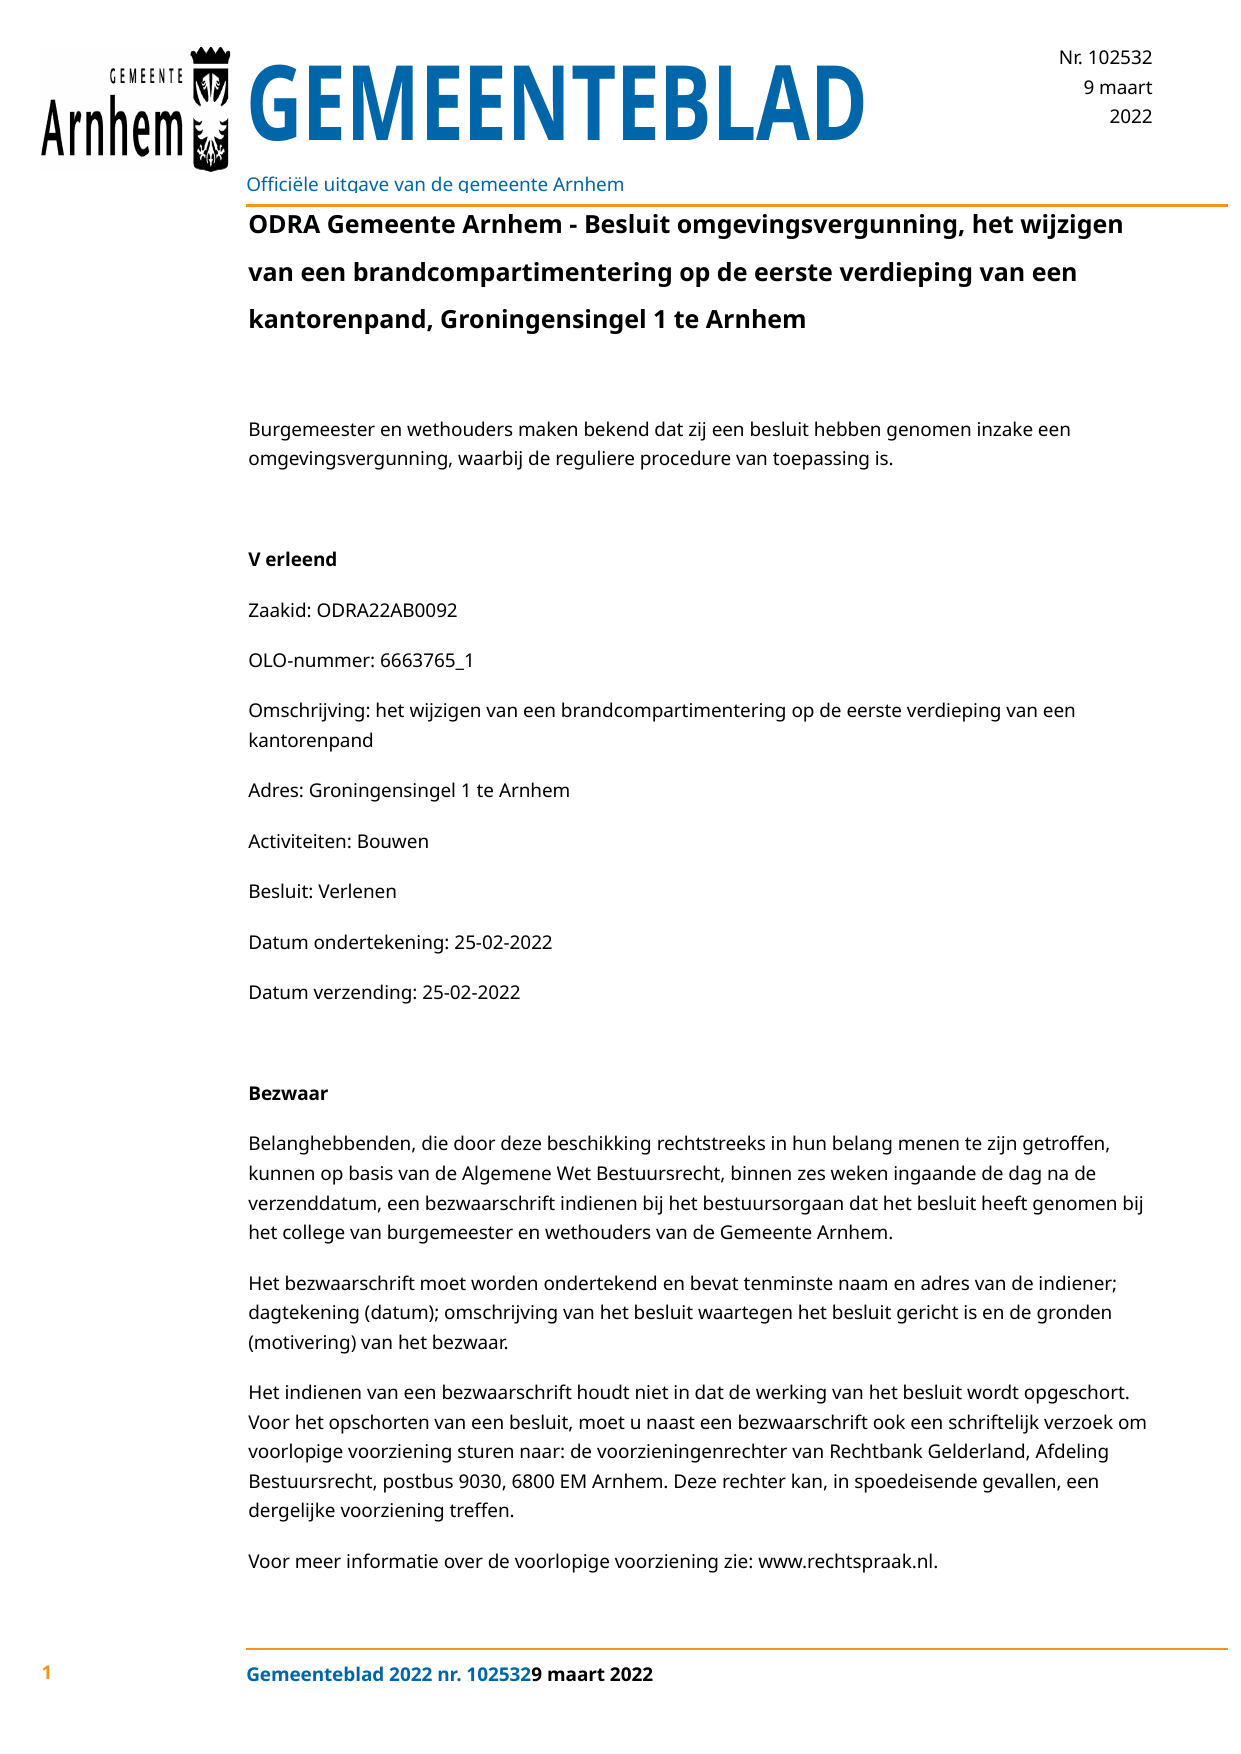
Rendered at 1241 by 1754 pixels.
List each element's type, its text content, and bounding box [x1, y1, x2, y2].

text Bezwaar [248, 1080, 1152, 1106]
text Datum ondertekening: 25-02-2022 [248, 929, 1152, 954]
picture [41, 47, 231, 172]
text V erleend [248, 546, 1152, 572]
text Datum verzending: 25-02-2022 [248, 979, 1152, 1005]
text Het bezwaarschrift moet worden ondertekend en bevat tenminste naam en adres van de indiener; dagtekening (datum); omschrijving van het besluit waartegen het besluit gericht is en de gronden (motivering) van het bezwaar. [248, 1270, 1152, 1354]
text Burgemeester en wethouders maken bekend dat zij een besluit hebben genomen inzake een omgevingsvergunning, waarbij de reguliere procedure van toepassing is. [248, 416, 1152, 471]
text Besluit: Verlenen [248, 878, 1152, 904]
text Zaakid: ODRA22AB0092 [248, 597, 1152, 622]
text Omschrijving: het wijzigen van een brandcompartimentering op de eerste verdieping van een kantorenpand [248, 698, 1152, 753]
text Activiteiten: Bouwen [248, 828, 1152, 854]
text Adres: Groningensingel 1 te Arnhem [248, 778, 1152, 803]
text Belanghebbenden, die door deze beschikking rechtstreeks in hun belang menen te zijn getroffen, kunnen op basis van de Algemene Wet Bestuursrecht, binnen zes weken ingaande de dag na de verzenddatum, een bezwaarschrift indienen bij het bestuursorgaan dat het besluit heeft genomen bij het college van burgemeester en wethouders van de Gemeente Arnhem. [248, 1131, 1152, 1245]
text OLO-nummer: 6663765_1 [248, 647, 1152, 673]
text Het indienen van een bezwaarschrift houdt niet in dat de werking van het besluit wordt opgeschort. Voor het opschorten van een besluit, moet u naast een bezwaarschrift ook een schriftelijk verzoek om voorlopige voorziening sturen naar: de voorzieningenrechter van Rechtbank Gelderland, Afdeling Bestuursrecht, postbus 9030, 6800 EM Arnhem. Deze rechter kan, in spoedeisende gevallen, een dergelijke voorziening treffen. [248, 1379, 1152, 1523]
text Voor meer informatie over de voorlopige voorziening zie: www.rechtspraak.nl. [248, 1548, 1152, 1574]
text ODRA Gemeente Arnhem - Besluit omgevingsvergunning, het wijzigen van een brandcompartimentering op de eerste verdieping van een kantorenpand, Groningensingel 1 te Arnhem [248, 207, 1152, 336]
